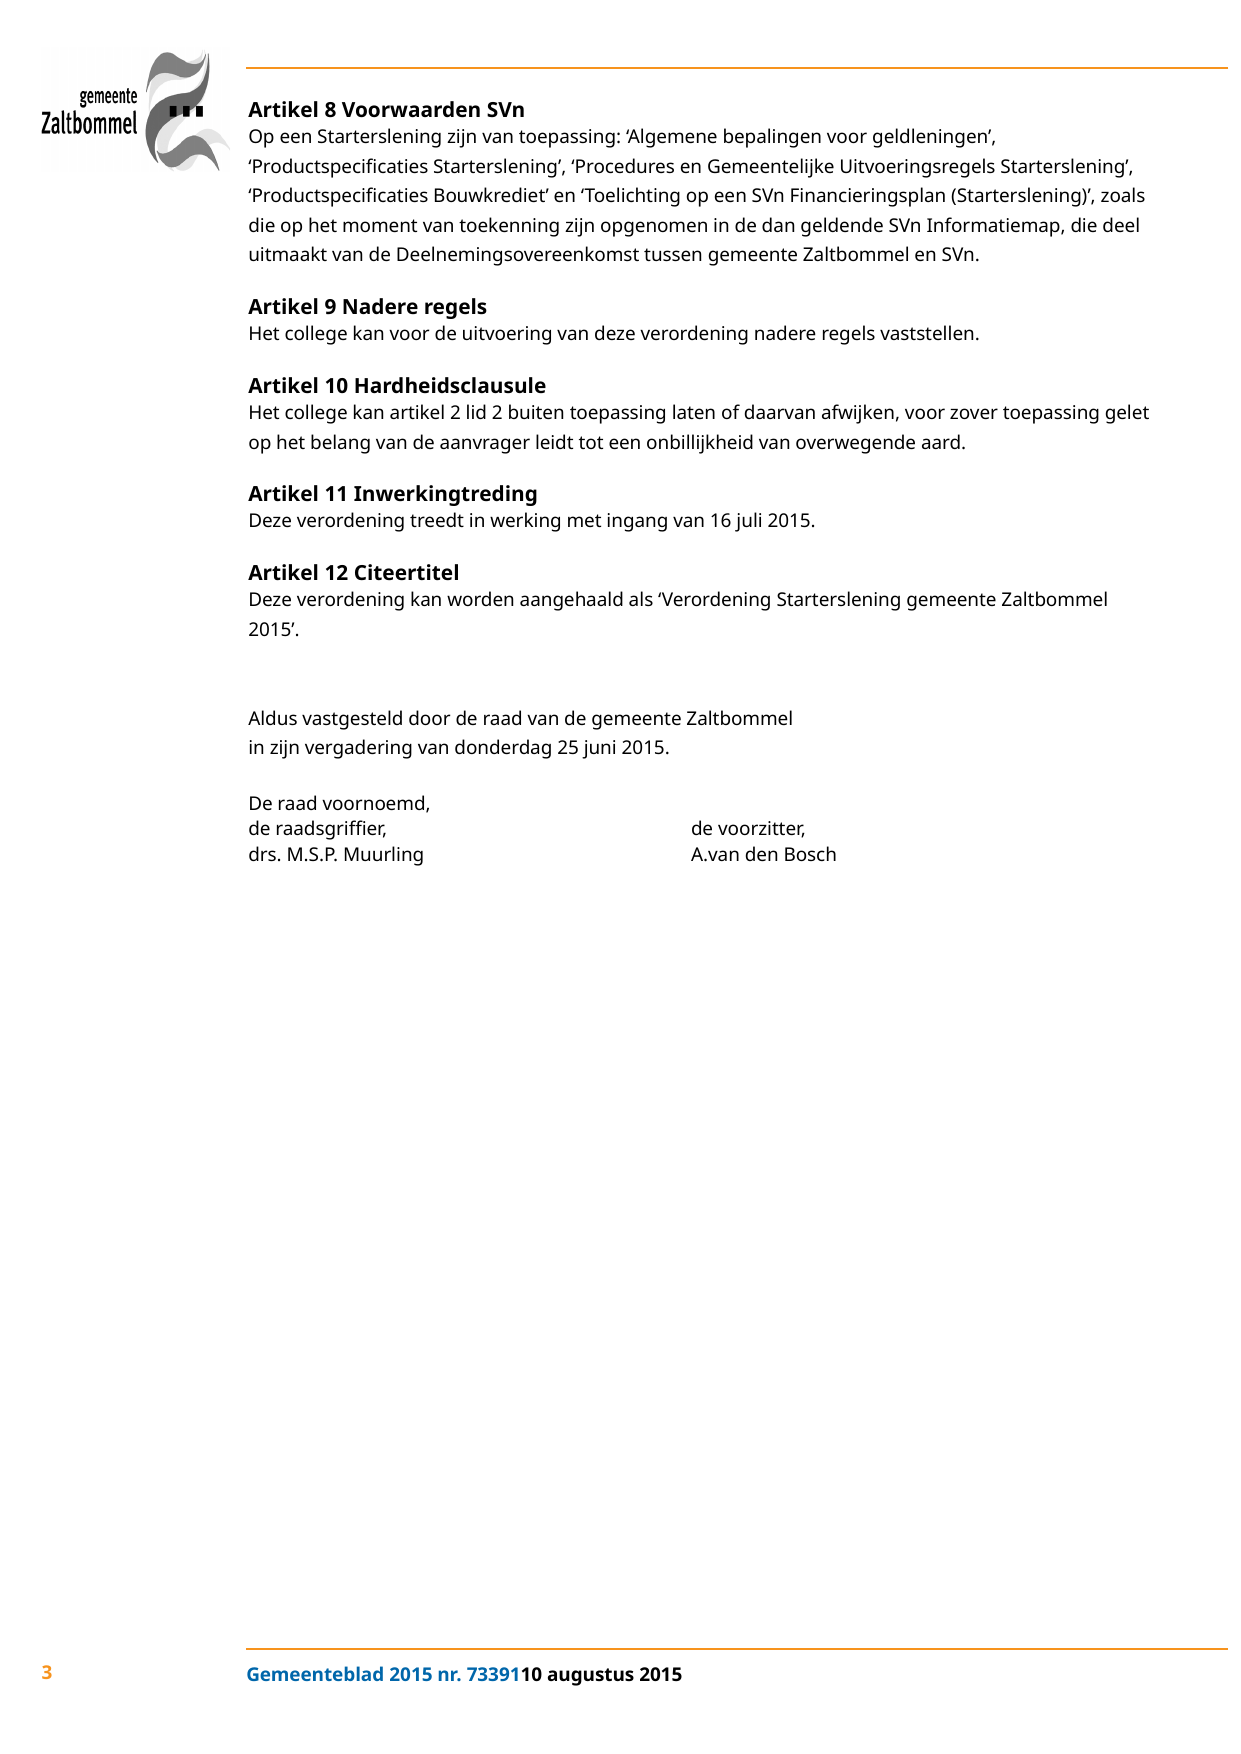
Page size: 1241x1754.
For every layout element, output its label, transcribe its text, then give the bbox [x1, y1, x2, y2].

table_header De raad voornoemd, [248, 790, 1152, 816]
text Het college kan voor de uitvoering van deze verordening nadere regels vaststellen. [248, 320, 1152, 346]
text Aldus vastgesteld door de raad van de gemeente Zaltbommel [248, 705, 1152, 731]
table_cell A.van den Bosch [691, 841, 1152, 867]
text Artikel 10 Hardheidsclausule [248, 371, 1152, 399]
table_cell drs. M.S.P. Muurling [248, 841, 691, 867]
text Deze verordening kan worden aangehaald als ‘Verordening Starterslening gemeente Zaltbommel 2015’. [248, 587, 1152, 642]
text Het college kan artikel 2 lid 2 buiten toepassing laten of daarvan afwijken, voor zover toepassing gelet op het belang van de aanvrager leidt tot een onbillijkheid van overwegende aard. [248, 399, 1152, 454]
text in zijn vergadering van donderdag 25 juni 2015. [248, 734, 1152, 760]
text Deze verordening treedt in werking met ingang van 16 juli 2015. [248, 508, 1152, 533]
table_cell de voorzitter, [691, 816, 1152, 841]
text Artikel 11 Inwerkingtreding [248, 479, 1152, 508]
text Op een Starterslening zijn van toepassing: ‘Algemene bepalingen voor geldleningen’, ‘Productspecificaties Starterslening’, ‘Procedures en Gemeentelijke Uitvoeringsregels Starterslening’, ‘Productspecificaties Bouwkrediet’ en ‘Toelichting op een SVn Financieringsplan (Starterslening)’, zoals die op het moment van toekenning zijn opgenomen in de dan geldende SVn Informatiemap, die deel uitmaakt van de Deelnemingsovereenkomst tussen gemeente Zaltbommel en SVn. [248, 123, 1152, 267]
text Artikel 9 Nadere regels [248, 292, 1152, 320]
table_cell de raadsgriffier, [248, 816, 691, 841]
text Artikel 12 Citeertitel [248, 558, 1152, 587]
text Artikel 8 Voorwaarden SVn [248, 95, 1152, 123]
picture [41, 47, 231, 172]
